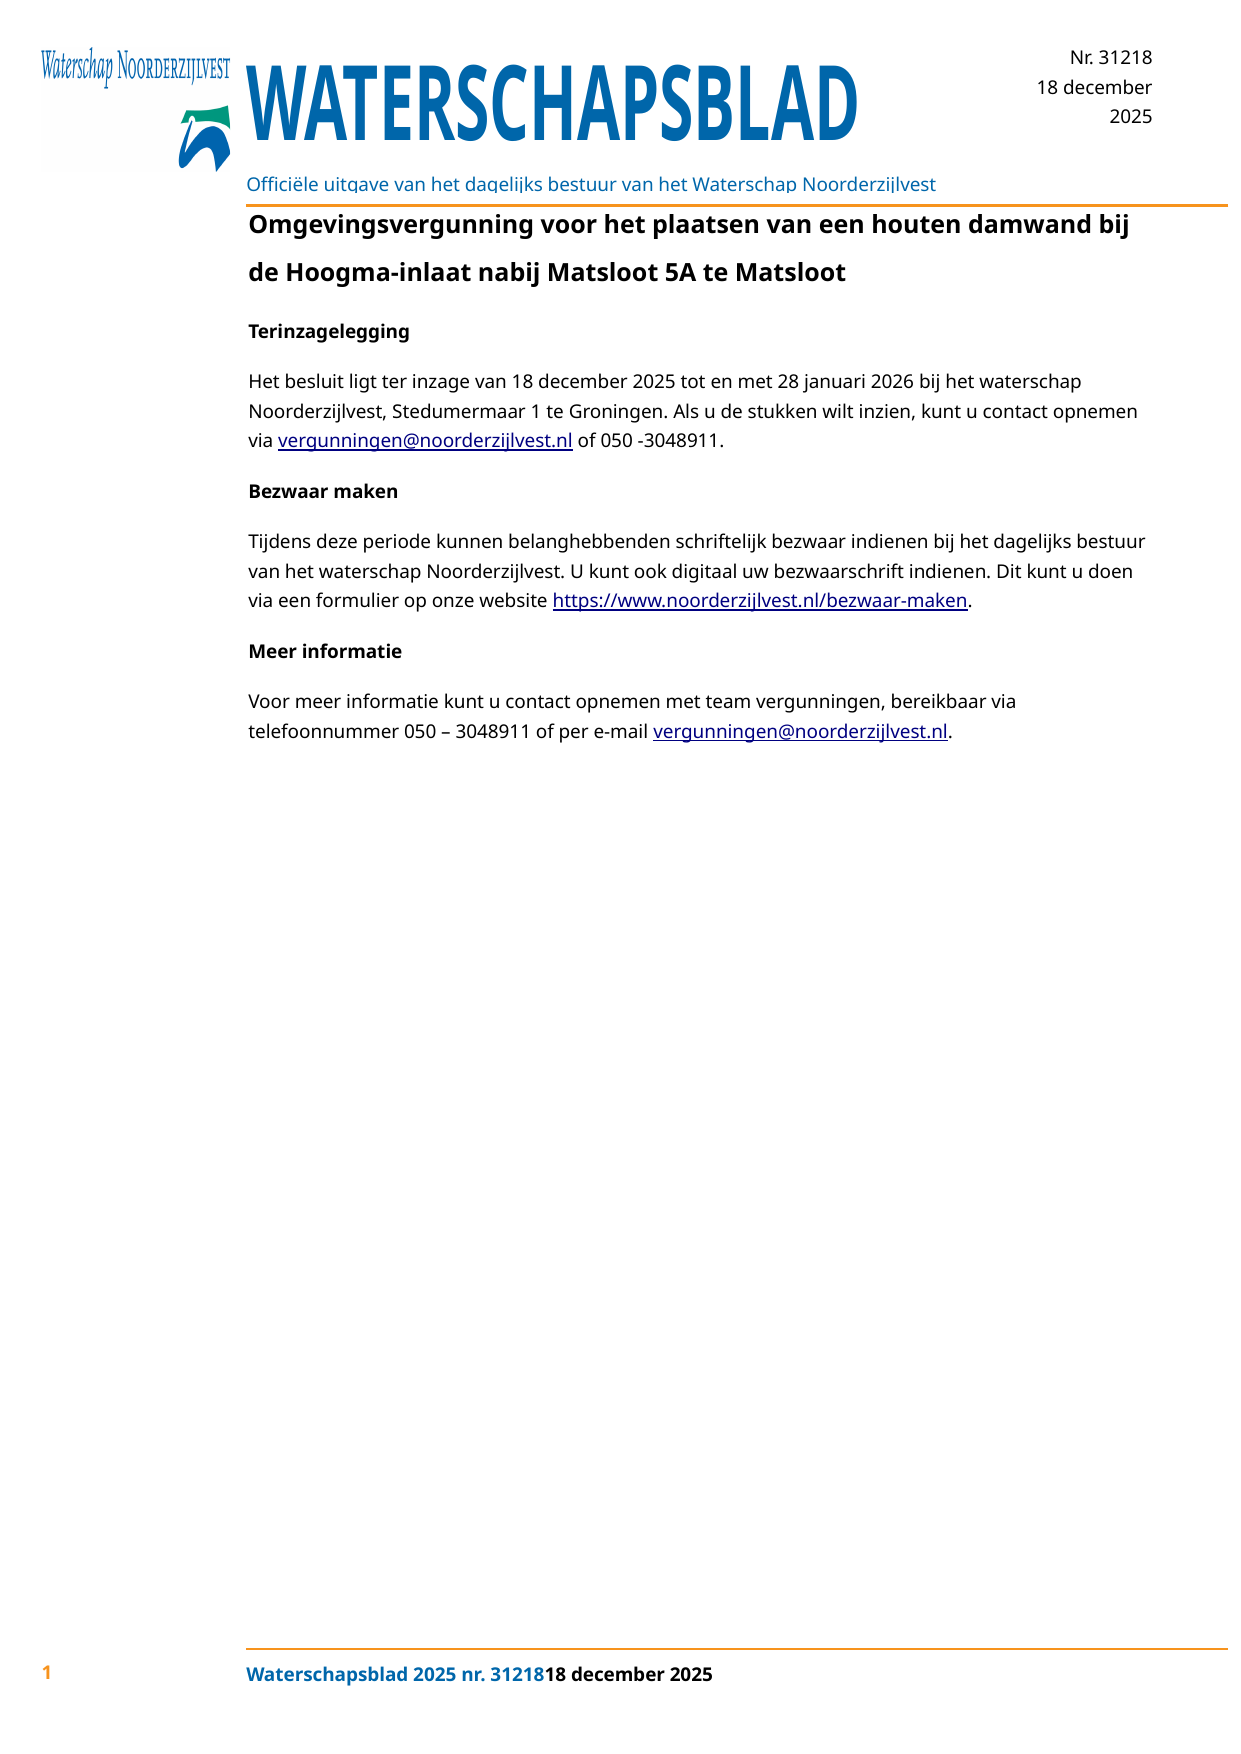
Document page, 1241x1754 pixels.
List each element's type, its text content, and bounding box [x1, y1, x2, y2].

text Voor meer informatie kunt u contact opnemen met team vergunningen, bereikbaar via telefoonnummer 050 – 3048911 of per e-mail vergunningen@noorderzijlvest.nl. [248, 688, 1152, 744]
text Tijdens deze periode kunnen belanghebbenden schriftelijk bezwaar indienen bij het dagelijks bestuur van het waterschap Noorderzijlvest. U kunt ook digitaal uw bezwaarschrift indienen. Dit kunt u doen via een formulier op onze website https://www.noorderzijlvest.nl/bezwaar-maken. [248, 528, 1152, 613]
text Bezwaar maken [248, 478, 1152, 504]
text Het besluit ligt ter inzage van 18 december 2025 tot en met 28 januari 2026 bij het waterschap Noorderzijlvest, Stedumermaar 1 te Groningen. Als u de stukken wilt inzien, kunt u contact opnemen via vergunningen@noorderzijlvest.nl of 050 -3048911. [248, 368, 1152, 453]
text Omgevingsvergunning voor het plaatsen van een houten damwand bij de Hoogma-inlaat nabij Matsloot 5A te Matsloot [248, 207, 1152, 288]
picture [41, 47, 231, 172]
text Meer informatie [248, 638, 1152, 664]
text Terinzagelegging [248, 318, 1152, 344]
